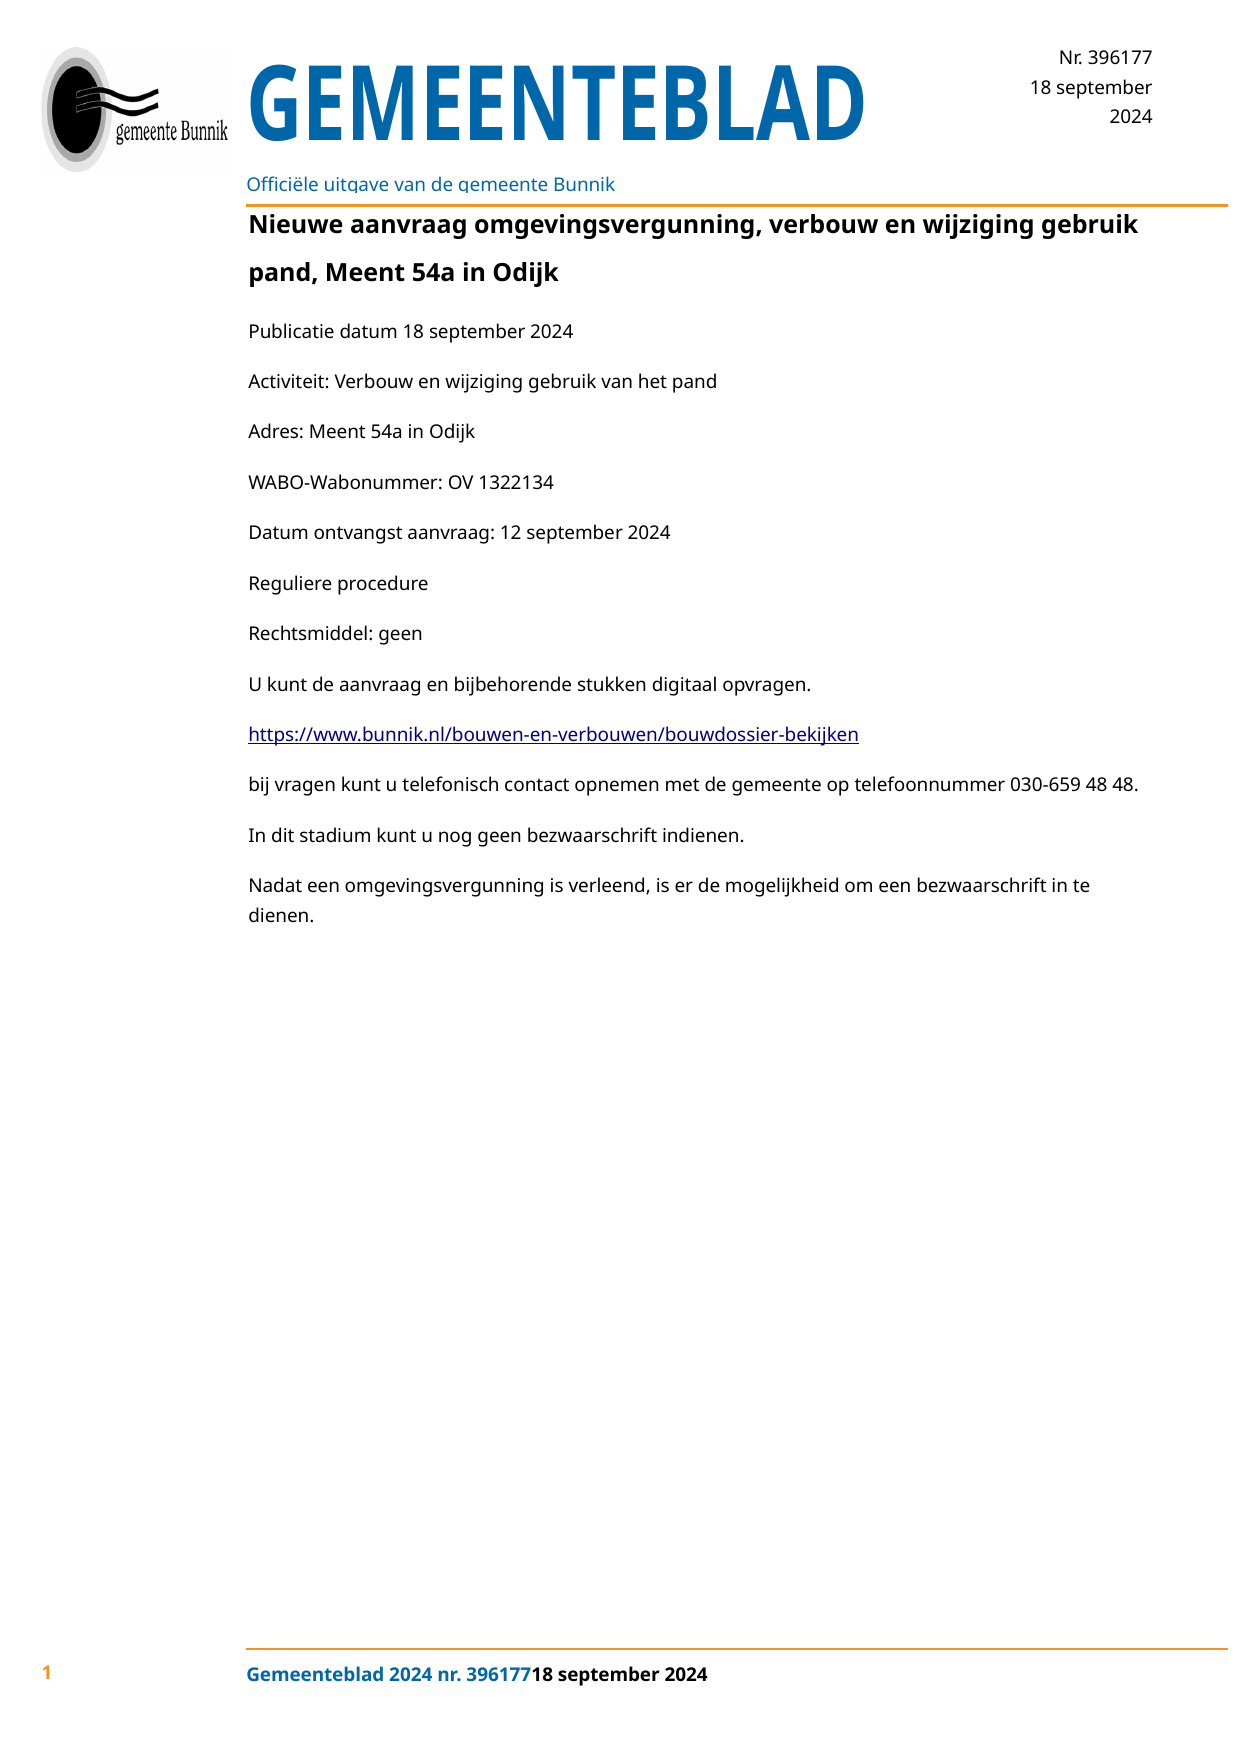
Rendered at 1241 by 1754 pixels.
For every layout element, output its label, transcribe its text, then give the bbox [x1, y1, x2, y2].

picture [41, 47, 231, 172]
text bij vragen kunt u telefonisch contact opnemen met de gemeente op telefoonnummer 030-659 48 48. [248, 772, 1152, 797]
text Datum ontvangst aanvraag: 12 september 2024 [248, 519, 1152, 545]
text U kunt de aanvraag en bijbehorende stukken digitaal opvragen. [248, 671, 1152, 697]
text Activiteit: Verbouw en wijziging gebruik van het pand [248, 368, 1152, 394]
text Reguliere procedure [248, 570, 1152, 596]
text https://www.bunnik.nl/bouwen-en-verbouwen/bouwdossier-bekijken [248, 721, 1152, 747]
text Rechtsmiddel: geen [248, 620, 1152, 646]
text In dit stadium kunt u nog geen bezwaarschrift indienen. [248, 822, 1152, 848]
text Nadat een omgevingsvergunning is verleend, is er de mogelijkheid om een bezwaarschrift in te dienen. [248, 872, 1152, 928]
text Publicatie datum 18 september 2024 [248, 318, 1152, 344]
text WABO-Wabonummer: OV 1322134 [248, 469, 1152, 495]
text Nieuwe aanvraag omgevingsvergunning, verbouw en wijziging gebruik pand, Meent 54a in Odijk [248, 207, 1152, 288]
text Adres: Meent 54a in Odijk [248, 419, 1152, 444]
